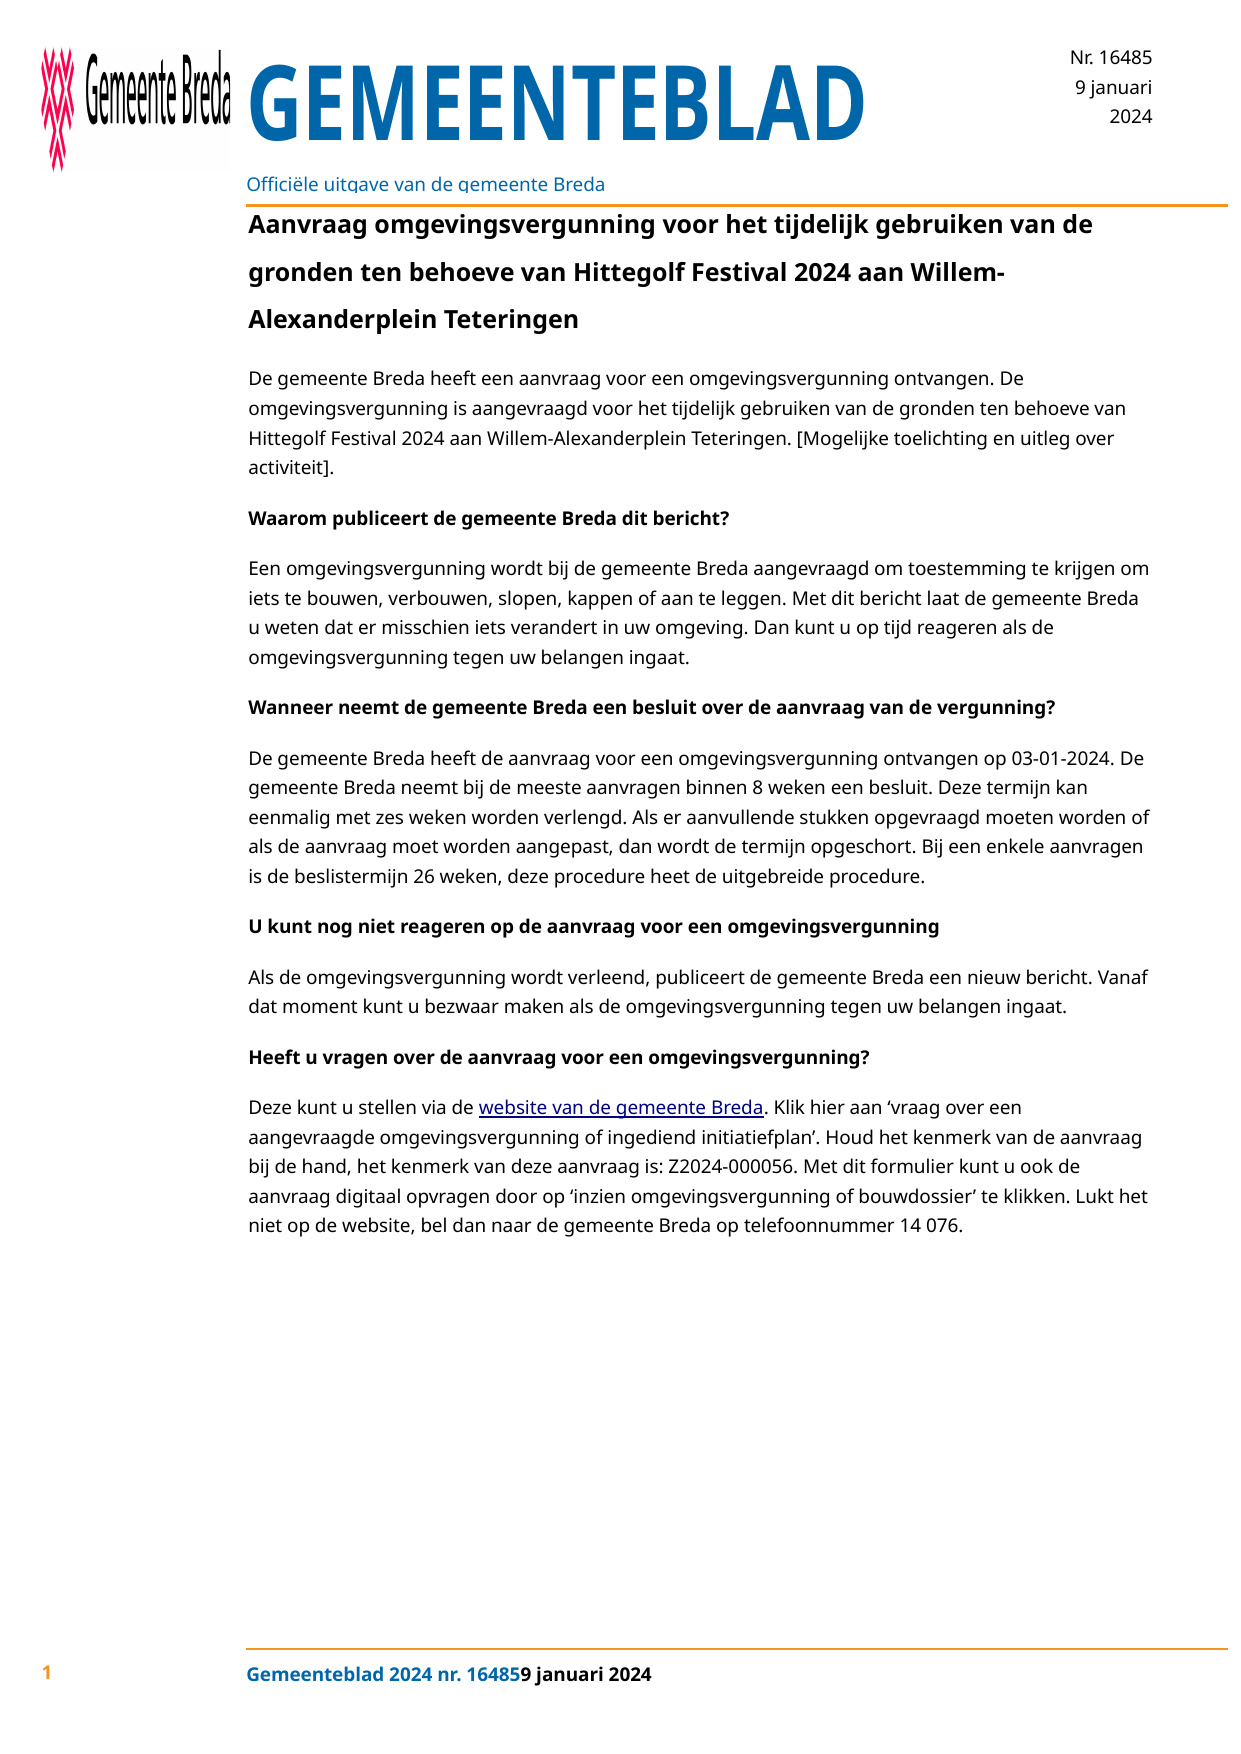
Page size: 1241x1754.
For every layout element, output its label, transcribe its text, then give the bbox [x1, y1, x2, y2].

text Wanneer neemt de gemeente Breda een besluit over de aanvraag van de vergunning? [248, 694, 1152, 720]
text Aanvraag omgevingsvergunning voor het tijdelijk gebruiken van de gronden ten behoeve van Hittegolf Festival 2024 aan Willem-Alexanderplein Teteringen [248, 207, 1152, 336]
text Heeft u vragen over de aanvraag voor een omgevingsvergunning? [248, 1044, 1152, 1069]
text Waarom publiceert de gemeente Breda dit bericht? [248, 505, 1152, 530]
text De gemeente Breda heeft de aanvraag voor een omgevingsvergunning ontvangen op 03-01-2024. De gemeente Breda neemt bij de meeste aanvragen binnen 8 weken een besluit. Deze termijn kan eenmalig met zes weken worden verlengd. Als er aanvullende stukken opgevraagd moeten worden of als de aanvraag moet worden aangepast, dan wordt de termijn opgeschort. Bij een enkele aanvragen is de beslistermijn 26 weken, deze procedure heet de uitgebreide procedure. [248, 745, 1152, 889]
text Een omgevingsvergunning wordt bij de gemeente Breda aangevraagd om toestemming te krijgen om iets te bouwen, verbouwen, slopen, kappen of aan te leggen. Met dit bericht laat de gemeente Breda u weten dat er misschien iets verandert in uw omgeving. Dan kunt u op tijd reageren als de omgevingsvergunning tegen uw belangen ingaat. [248, 555, 1152, 669]
text Als de omgevingsvergunning wordt verleend, publiceert de gemeente Breda een nieuw bericht. Vanaf dat moment kunt u bezwaar maken als de omgevingsvergunning tegen uw belangen ingaat. [248, 964, 1152, 1019]
text Deze kunt u stellen via de website van de gemeente Breda. Klik hier aan ‘vraag over een aangevraagde omgevingsvergunning of ingediend initiatiefplan’. Houd het kenmerk van de aanvraag bij de hand, het kenmerk van deze aanvraag is: Z2024-000056. Met dit formulier kunt u ook de aanvraag digitaal opvragen door op ‘inzien omgevingsvergunning of bouwdossier’ te klikken. Lukt het niet op de website, bel dan naar de gemeente Breda op telefoonnummer 14 076. [248, 1094, 1152, 1238]
picture [41, 47, 231, 172]
text De gemeente Breda heeft een aanvraag voor een omgevingsvergunning ontvangen. De omgevingsvergunning is aangevraagd voor het tijdelijk gebruiken van de gronden ten behoeve van Hittegolf Festival 2024 aan Willem-Alexanderplein Teteringen. [Mogelijke toelichting en uitleg over activiteit]. [248, 366, 1152, 480]
text U kunt nog niet reageren op de aanvraag voor een omgevingsvergunning [248, 913, 1152, 939]
